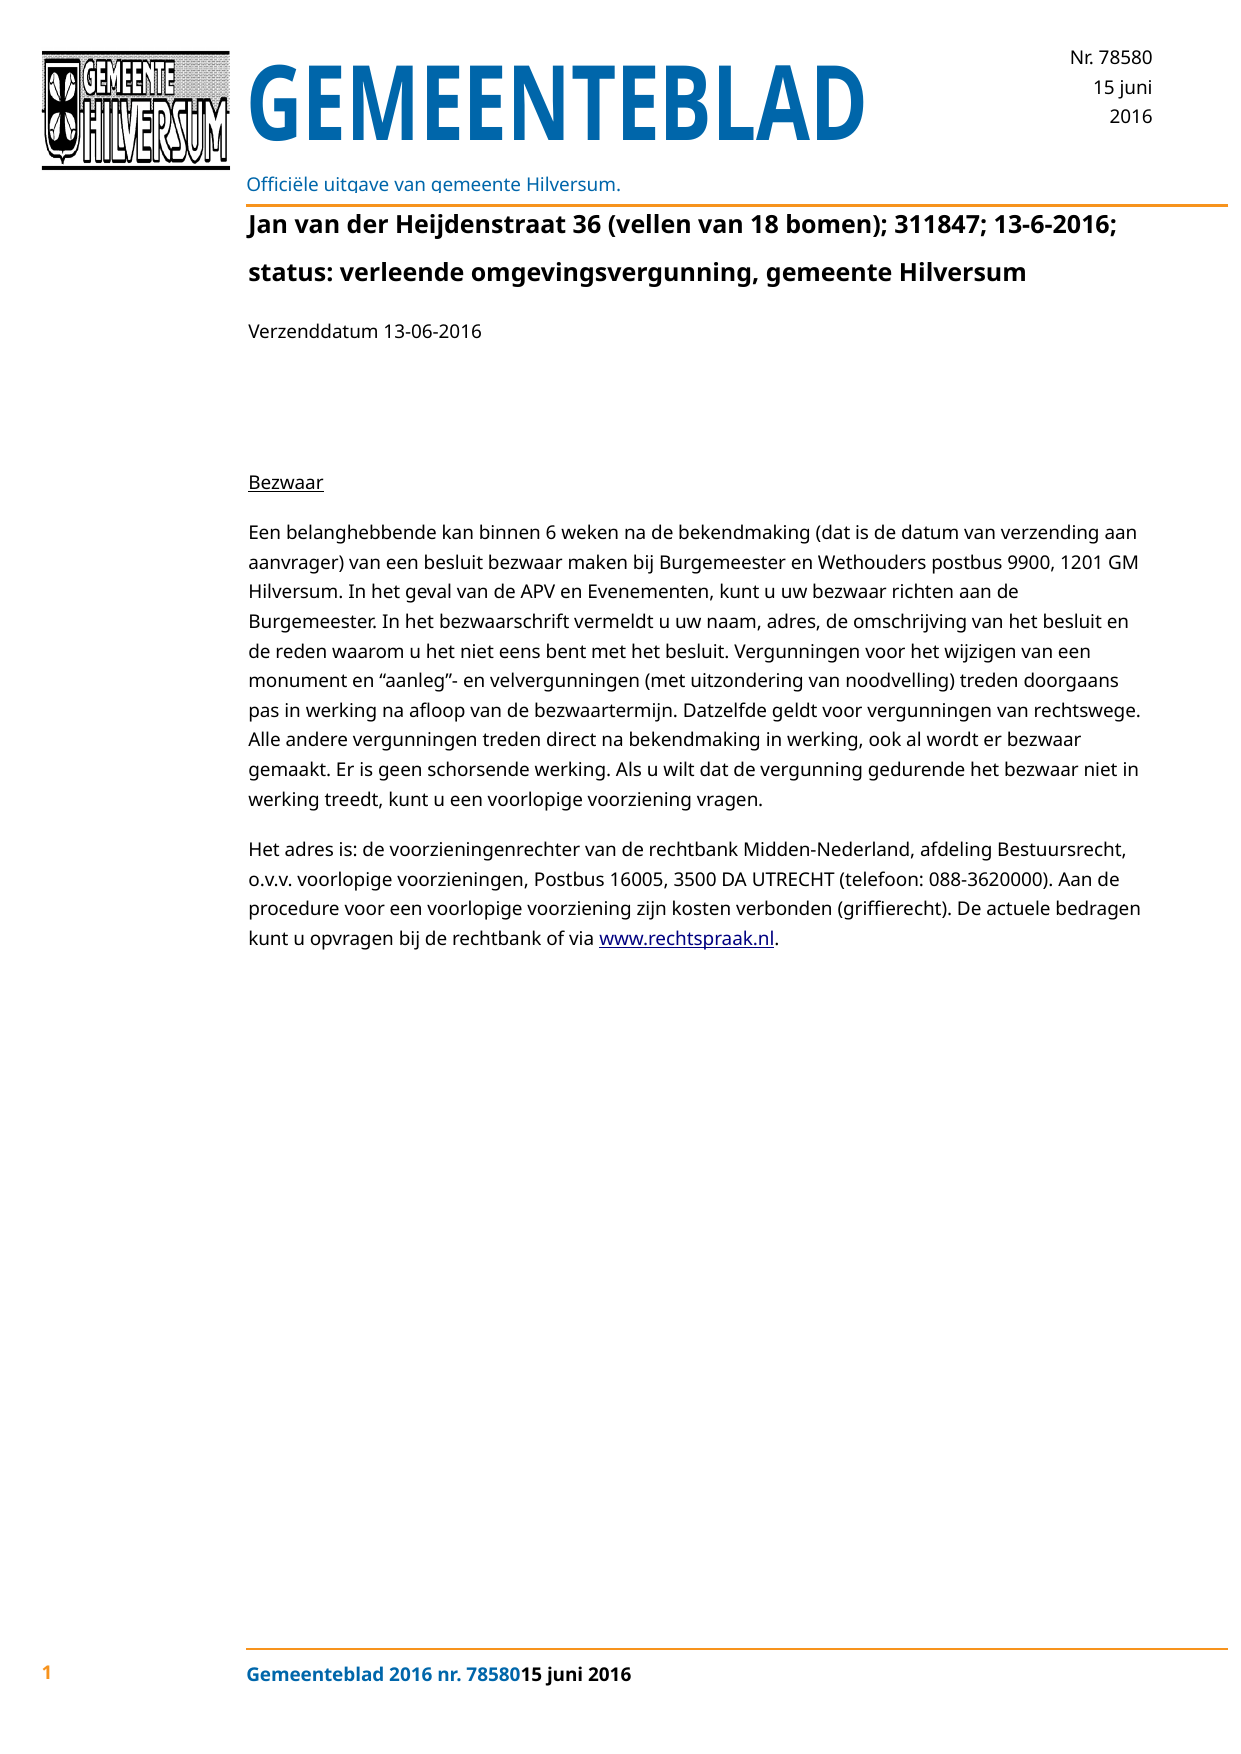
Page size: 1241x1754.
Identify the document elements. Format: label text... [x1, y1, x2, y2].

text Het adres is: de voorzieningenrechter van de rechtbank Midden-Nederland, afdeling Bestuursrecht, o.v.v. voorlopige voorzieningen, Postbus 16005, 3500 DA UTRECHT (telefoon: 088-3620000). Aan de procedure voor een voorlopige voorziening zijn kosten verbonden (griffierecht). De actuele bedragen kunt u opvragen bij de rechtbank of via www.rechtspraak.nl. [248, 836, 1152, 951]
text Verzenddatum 13-06-2016 [248, 318, 1152, 344]
picture [41, 47, 231, 172]
text Een belanghebbende kan binnen 6 weken na de bekendmaking (dat is de datum van verzending aan aanvrager) van een besluit bezwaar maken bij Burgemeester en Wethouders postbus 9900, 1201 GM Hilversum. In het geval van de APV en Evenementen, kunt u uw bezwaar richten aan de Burgemeester. In het bezwaarschrift vermeldt u uw naam, adres, de omschrijving van het besluit en de reden waarom u het niet eens bent met het besluit. Vergunningen voor het wijzigen van een monument en “aanleg”- en velvergunningen (met uitzondering van noodvelling) treden doorgaans pas in werking na afloop van de bezwaartermijn. Datzelfde geldt voor vergunningen van rechtswege. Alle andere vergunningen treden direct na bekendmaking in werking, ook al wordt er bezwaar gemaakt. Er is geen schorsende werking. Als u wilt dat de vergunning gedurende het bezwaar niet in werking treedt, kunt u een voorlopige voorziening vragen. [248, 519, 1152, 812]
text Bezwaar [248, 469, 1152, 495]
text Jan van der Heijdenstraat 36 (vellen van 18 bomen); 311847; 13-6-2016; status: verleende omgevingsvergunning, gemeente Hilversum [248, 207, 1152, 288]
